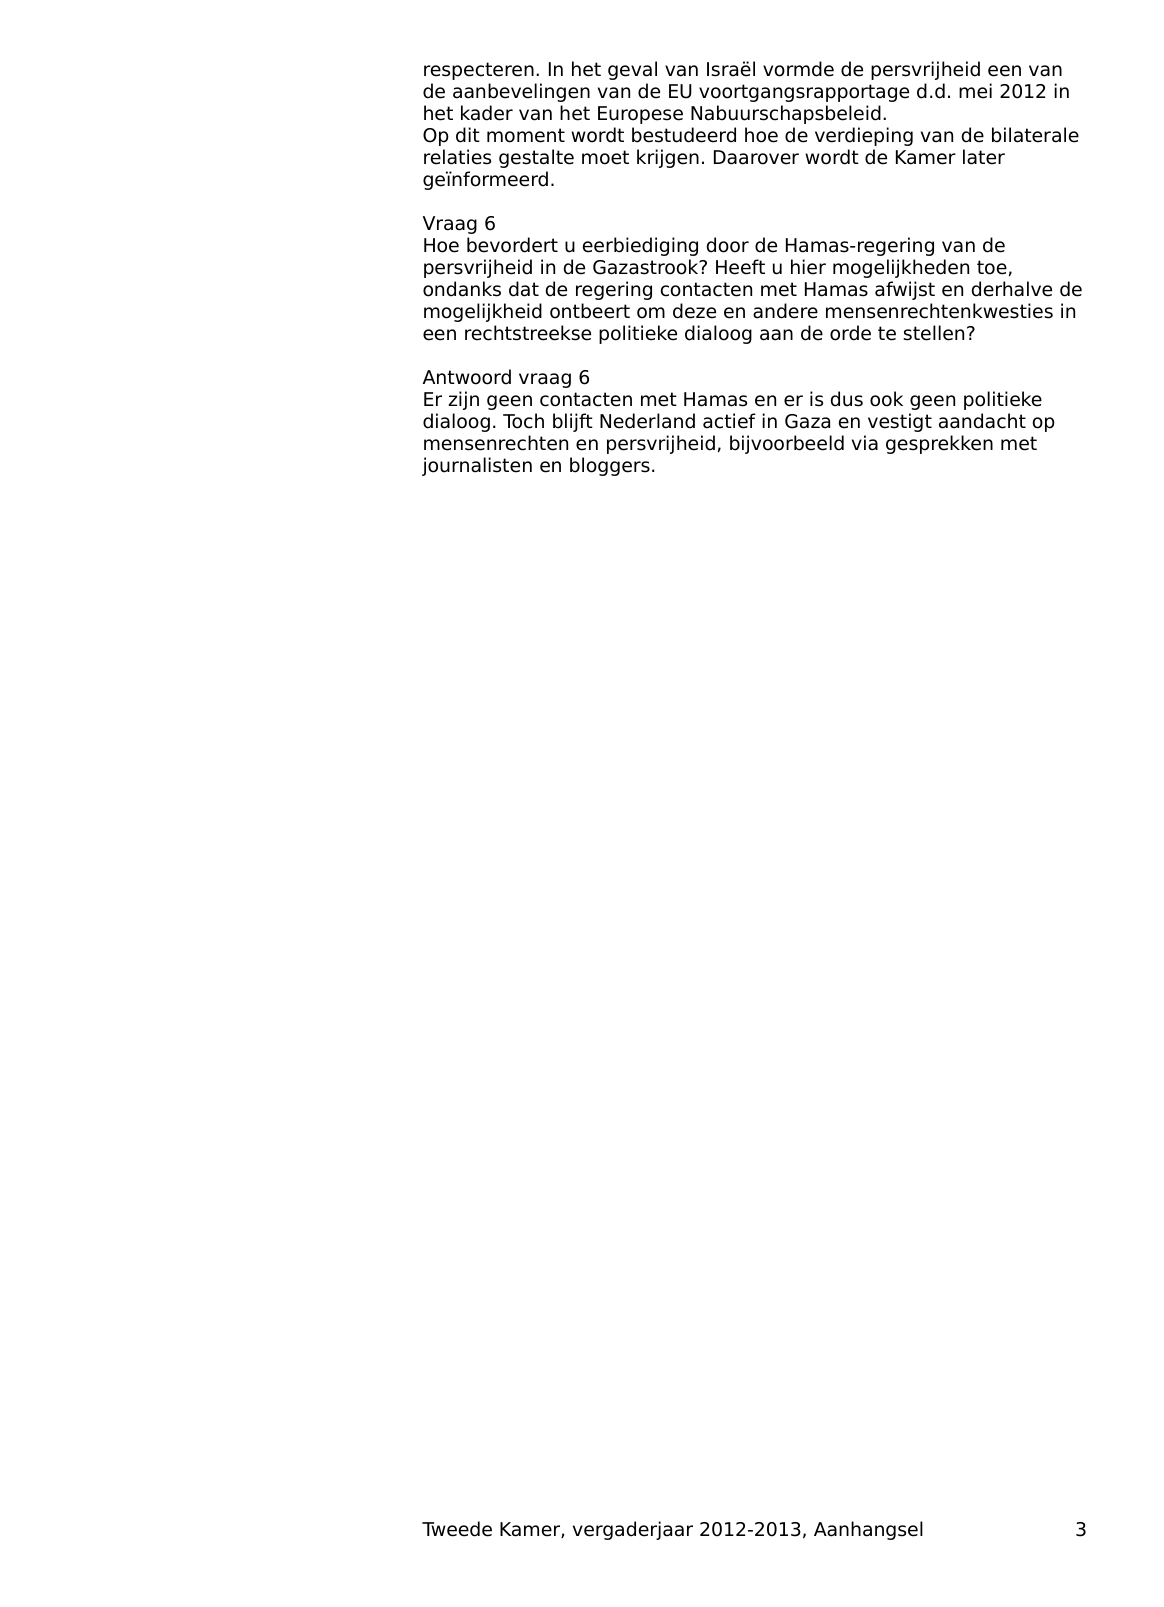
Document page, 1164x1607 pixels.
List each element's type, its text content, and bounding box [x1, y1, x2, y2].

text Antwoord vraag 6 [422, 367, 1087, 389]
text Er zijn geen contacten met Hamas en er is dus ook geen politieke dialoog. Toch blijft Nederland actief in Gaza en vestigt aandacht op mensenrechten en persvrijheid, bijvoorbeeld via gesprekken met journalisten en bloggers. [422, 389, 1087, 477]
text Op dit moment wordt bestudeerd hoe de verdieping van de bilaterale relaties gestalte moet krijgen. Daarover wordt de Kamer later geïnformeerd. [422, 125, 1087, 191]
text Hoe bevordert u eerbiediging door de Hamas-regering van de persvrijheid in de Gazastrook? Heeft u hier mogelijkheden toe, ondanks dat de regering contacten met Hamas afwijst en derhalve de mogelijkheid ontbeert om deze en andere mensenrechtenkwesties in een rechtstreekse politieke dialoog aan de orde te stellen? [422, 235, 1087, 345]
text Vraag 6 [422, 213, 1087, 235]
text respecteren. In het geval van Israël vormde de persvrijheid een van de aanbevelingen van de EU voortgangsrapportage d.d. mei 2012 in het kader van het Europese Nabuurschapsbeleid. [422, 59, 1087, 125]
